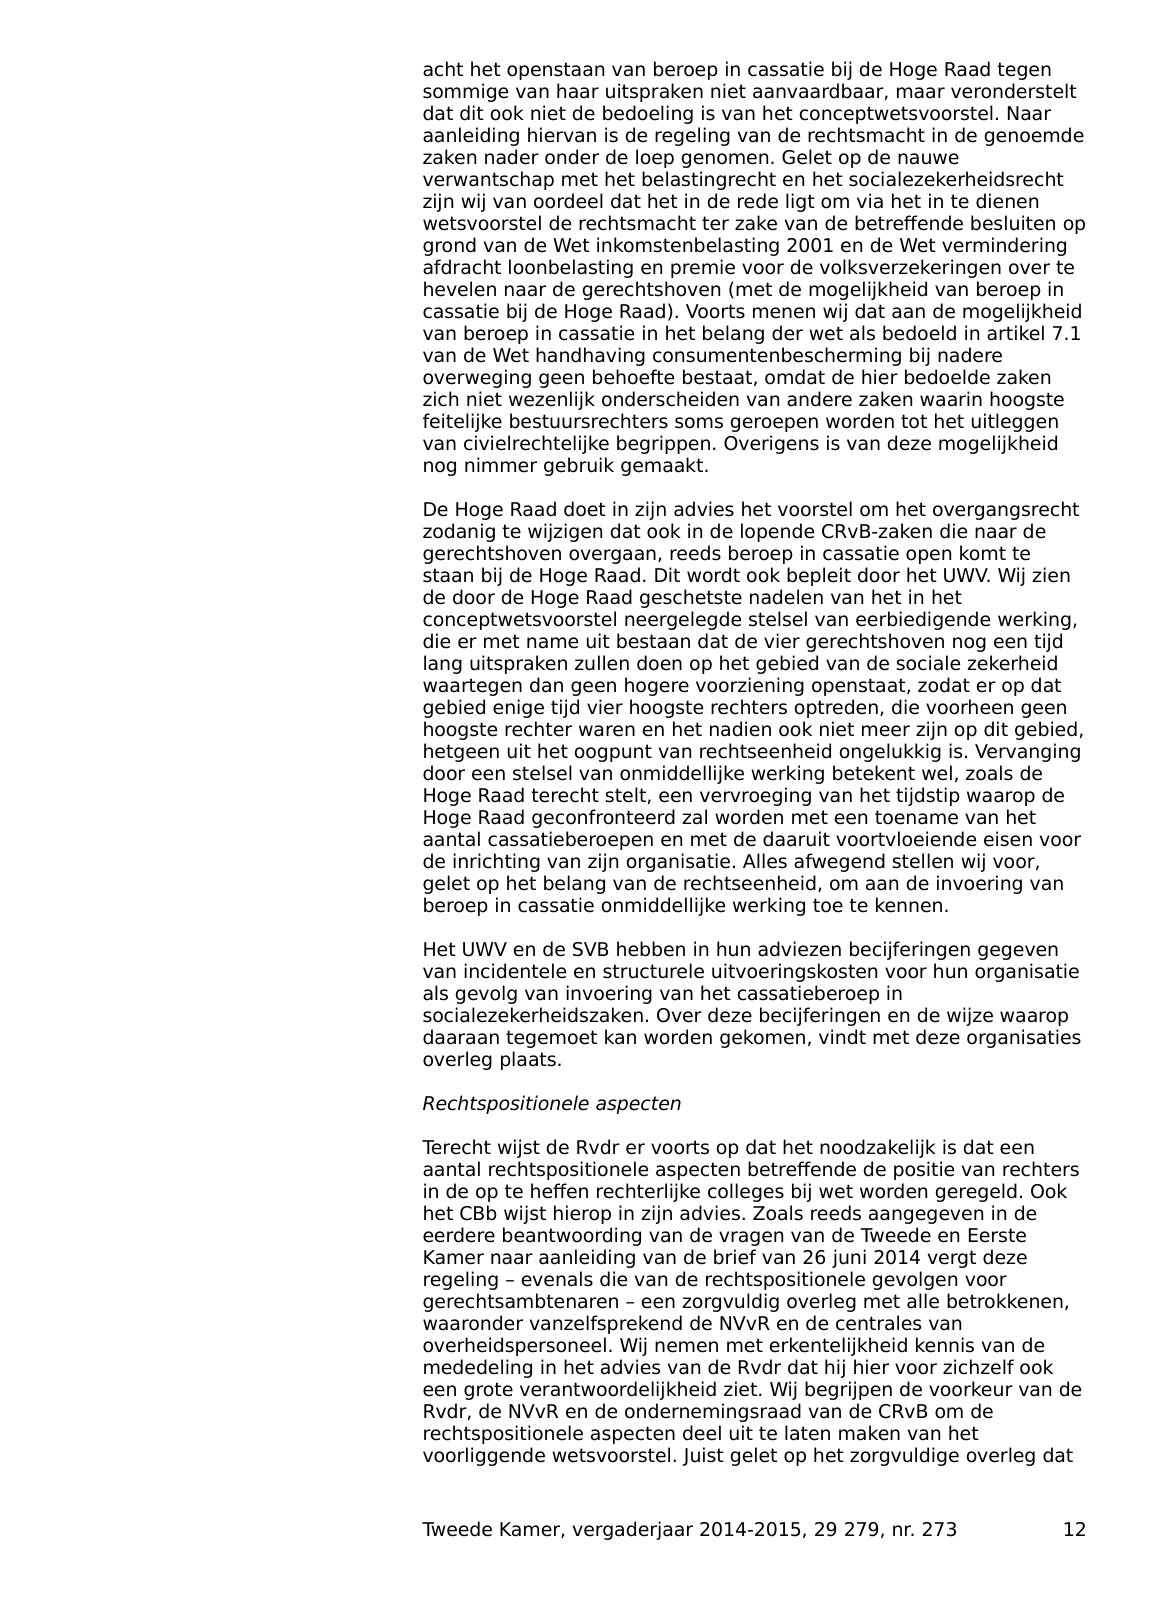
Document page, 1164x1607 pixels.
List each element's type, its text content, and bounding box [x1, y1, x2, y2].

text acht het openstaan van beroep in cassatie bij de Hoge Raad tegen sommige van haar uitspraken niet aanvaardbaar, maar veronderstelt dat dit ook niet de bedoeling is van het conceptwetsvoorstel. Naar aanleiding hiervan is de regeling van de rechtsmacht in de genoemde zaken nader onder de loep genomen. Gelet op de nauwe verwantschap met het belastingrecht en het socialezekerheidsrecht zijn wij van oordeel dat het in de rede ligt om via het in te dienen wetsvoorstel de rechtsmacht ter zake van de betreffende besluiten op grond van de Wet inkomstenbelasting 2001 en de Wet vermindering afdracht loonbelasting en premie voor de volksverzekeringen over te hevelen naar de gerechtshoven (met de mogelijkheid van beroep in cassatie bij de Hoge Raad). Voorts menen wij dat aan de mogelijkheid van beroep in cassatie in het belang der wet als bedoeld in artikel 7.1 van de Wet handhaving consumentenbescherming bij nadere overweging geen behoefte bestaat, omdat de hier bedoelde zaken zich niet wezenlijk onderscheiden van andere zaken waarin hoogste feitelijke bestuursrechters soms geroepen worden tot het uitleggen van civielrechtelijke begrippen. Overigens is van deze mogelijkheid nog nimmer gebruik gemaakt. [422, 59, 1087, 477]
text De Hoge Raad doet in zijn advies het voorstel om het overgangsrecht zodanig te wijzigen dat ook in de lopende CRvB-zaken die naar de gerechtshoven overgaan, reeds beroep in cassatie open komt te staan bij de Hoge Raad. Dit wordt ook bepleit door het UWV. Wij zien de door de Hoge Raad geschetste nadelen van het in het conceptwetsvoorstel neergelegde stelsel van eerbiedigende werking, die er met name uit bestaan dat de vier gerechtshoven nog een tijd lang uitspraken zullen doen op het gebied van de sociale zekerheid waartegen dan geen hogere voorziening openstaat, zodat er op dat gebied enige tijd vier hoogste rechters optreden, die voorheen geen hoogste rechter waren en het nadien ook niet meer zijn op dit gebied, hetgeen uit het oogpunt van rechtseenheid ongelukkig is. Vervanging door een stelsel van onmiddellijke werking betekent wel, zoals de Hoge Raad terecht stelt, een vervroeging van het tijdstip waarop de Hoge Raad geconfronteerd zal worden met een toename van het aantal cassatieberoepen en met de daaruit voortvloeiende eisen voor de inrichting van zijn organisatie. Alles afwegend stellen wij voor, gelet op het belang van de rechtseenheid, om aan de invoering van beroep in cassatie onmiddellijke werking toe te kennen. [422, 499, 1087, 916]
text Het UWV en de SVB hebben in hun adviezen becijferingen gegeven van incidentele en structurele uitvoeringskosten voor hun organisatie als gevolg van invoering van het cassatieberoep in socialezekerheidszaken. Over deze becijferingen en de wijze waarop daaraan tegemoet kan worden gekomen, vindt met deze organisaties overleg plaats. [422, 939, 1087, 1071]
text Terecht wijst de Rvdr er voorts op dat het noodzakelijk is dat een aantal rechtspositionele aspecten betreffende de positie van rechters in de op te heffen rechterlijke colleges bij wet worden geregeld. Ook het CBb wijst hierop in zijn advies. Zoals reeds aangegeven in de eerdere beantwoording van de vragen van de Tweede en Eerste Kamer naar aanleiding van de brief van 26 juni 2014 vergt deze regeling – evenals die van de rechtspositionele gevolgen voor gerechtsambtenaren – een zorgvuldig overleg met alle betrokkenen, waaronder vanzelfsprekend de NVvR en de centrales van overheidspersoneel. Wij nemen met erkentelijkheid kennis van de mededeling in het advies van de Rvdr dat hij hier voor zichzelf ook een grote verantwoordelijkheid ziet. Wij begrijpen de voorkeur van de Rvdr, de NVvR en de ondernemingsraad van de CRvB om de rechtspositionele aspecten deel uit te laten maken van het voorliggende wetsvoorstel. Juist gelet op het zorgvuldige overleg dat [422, 1137, 1087, 1467]
subtitle Rechtspositionele aspecten [422, 1093, 1087, 1115]
